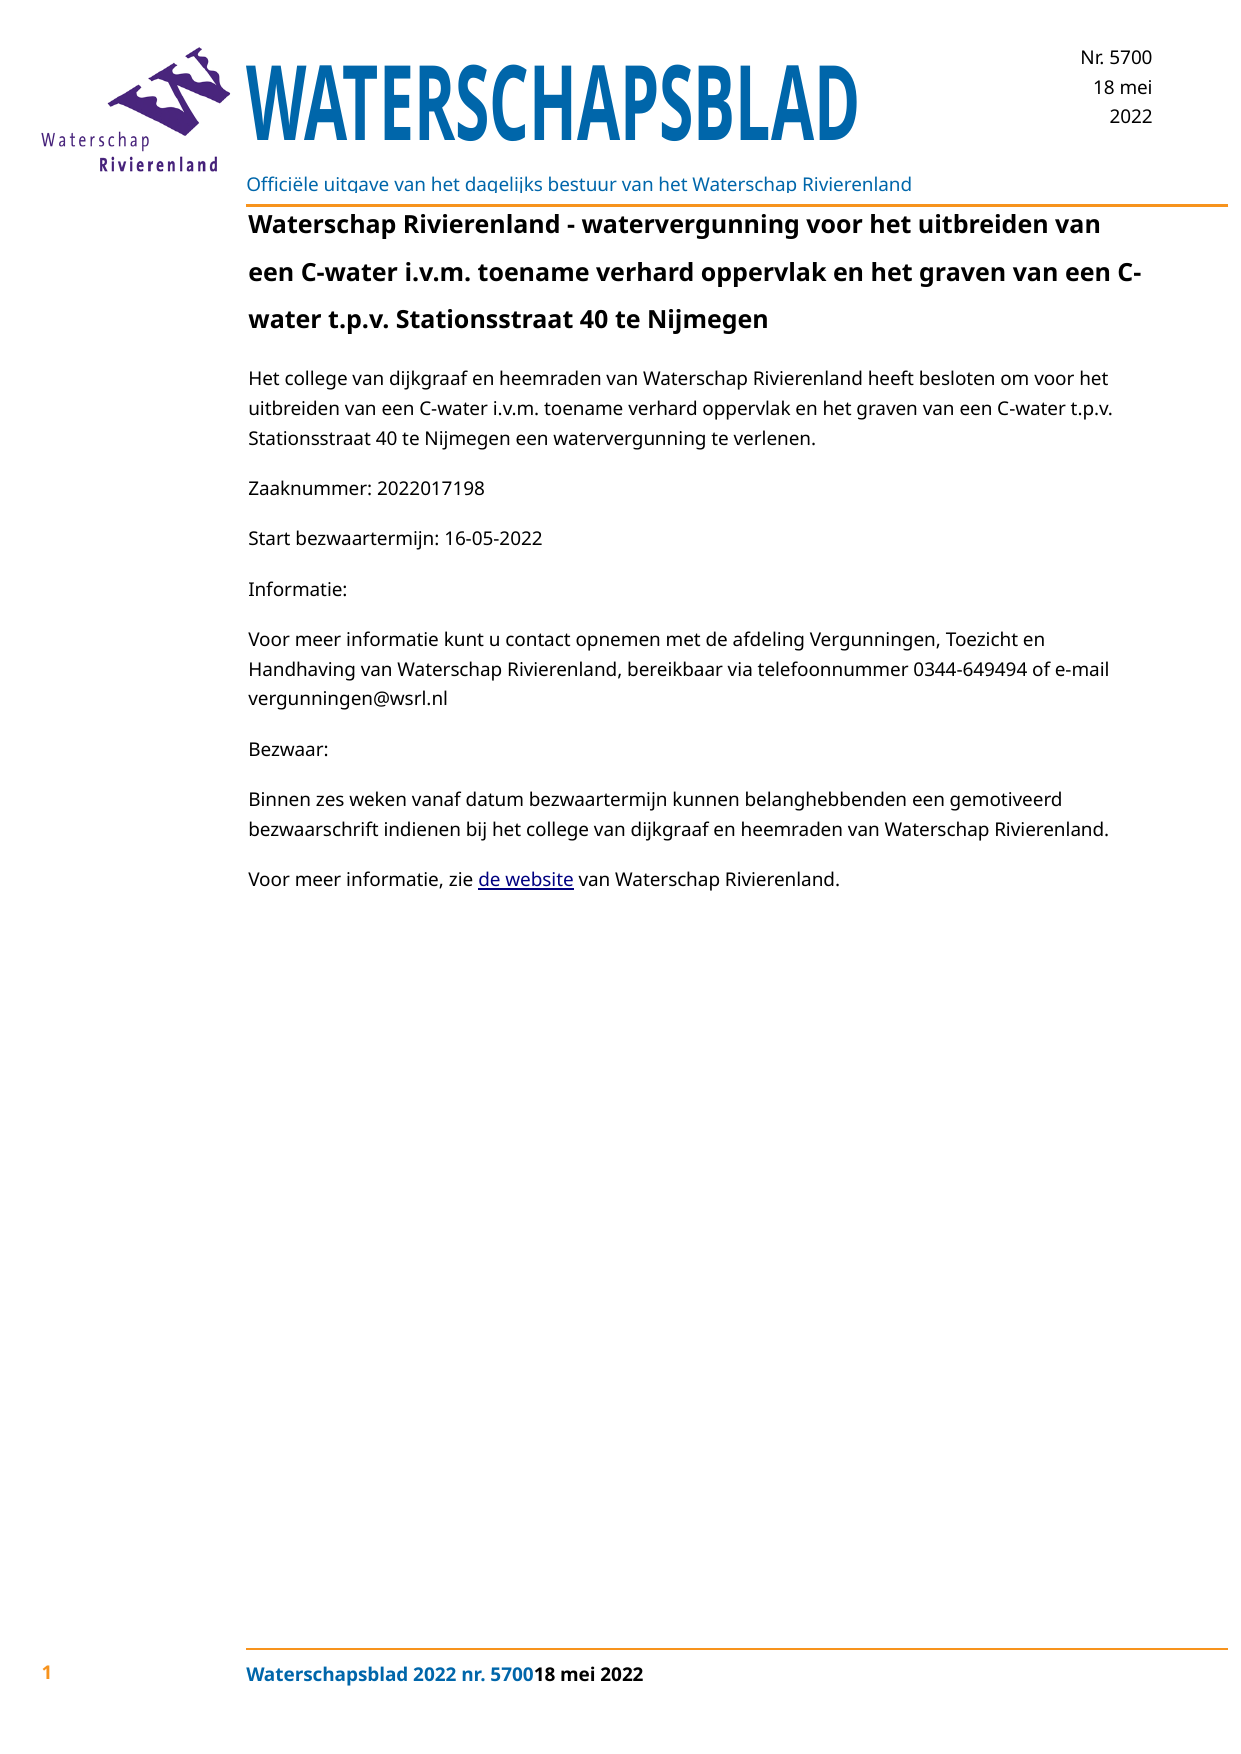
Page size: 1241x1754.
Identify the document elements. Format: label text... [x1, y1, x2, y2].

text Zaaknummer: 2022017198 [248, 475, 1152, 501]
text Voor meer informatie kunt u contact opnemen met de afdeling Vergunningen, Toezicht en Handhaving van Waterschap Rivierenland, bereikbaar via telefoonnummer 0344-649494 of e-mail vergunningen@wsrl.nl [248, 626, 1152, 711]
text Voor meer informatie, zie de website van Waterschap Rivierenland. [248, 866, 1152, 892]
text Het college van dijkgraaf en heemraden van Waterschap Rivierenland heeft besloten om voor het uitbreiden van een C-water i.v.m. toename verhard oppervlak en het graven van een C-water t.p.v. Stationsstraat 40 te Nijmegen een watervergunning te verlenen. [248, 366, 1152, 450]
text Binnen zes weken vanaf datum bezwaartermijn kunnen belanghebbenden een gemotiveerd bezwaarschrift indienen bij het college van dijkgraaf en heemraden van Waterschap Rivierenland. [248, 786, 1152, 842]
text Waterschap Rivierenland - watervergunning voor het uitbreiden van een C-water i.v.m. toename verhard oppervlak en het graven van een C-water t.p.v. Stationsstraat 40 te Nijmegen [248, 207, 1152, 336]
text Informatie: [248, 576, 1152, 602]
picture [41, 47, 231, 172]
text Bezwaar: [248, 736, 1152, 762]
text Start bezwaartermijn: 16-05-2022 [248, 526, 1152, 551]
